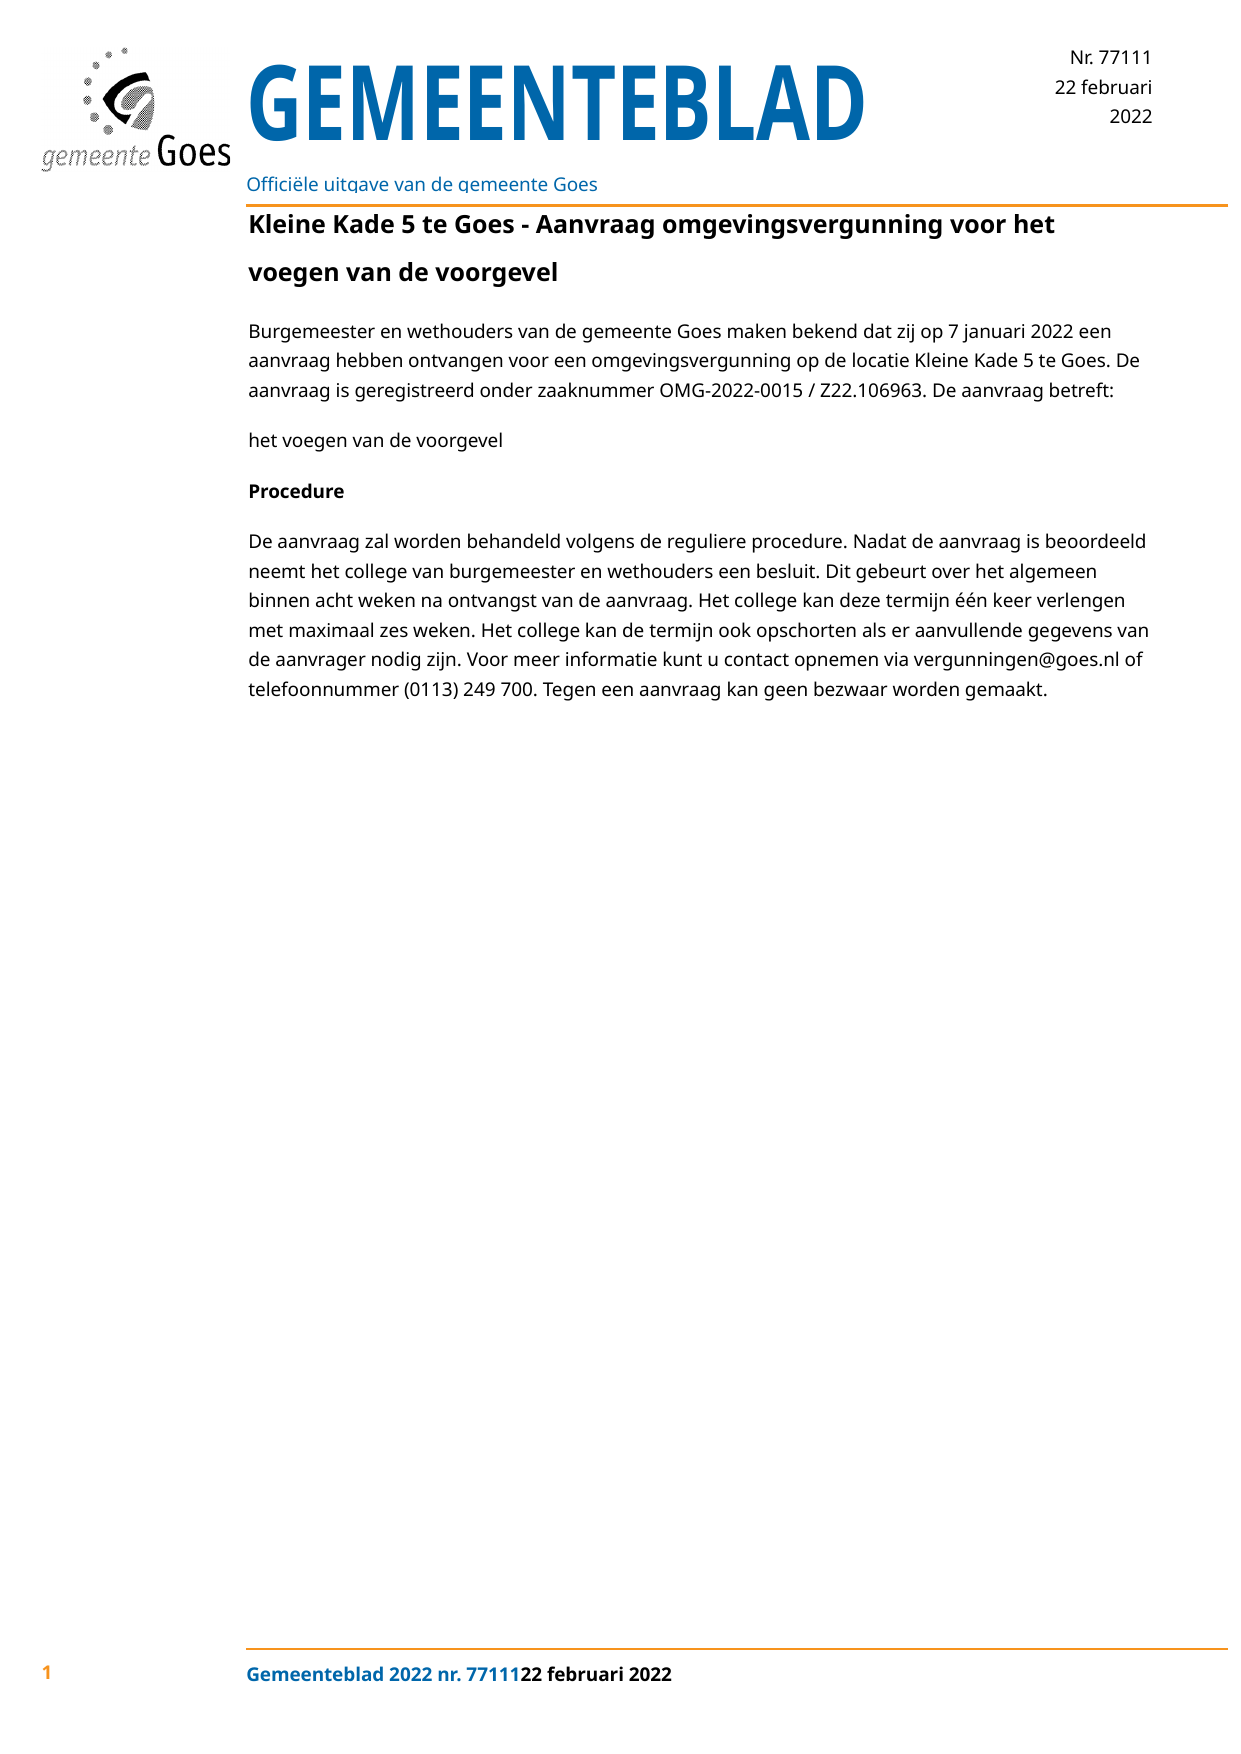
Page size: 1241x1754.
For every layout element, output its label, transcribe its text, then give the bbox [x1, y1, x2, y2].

text het voegen van de voorgevel [248, 427, 1152, 453]
text Procedure [248, 478, 1152, 504]
text De aanvraag zal worden behandeld volgens de reguliere procedure. Nadat de aanvraag is beoordeeld neemt het college van burgemeester en wethouders een besluit. Dit gebeurt over het algemeen binnen acht weken na ontvangst van de aanvraag. Het college kan deze termijn één keer verlengen met maximaal zes weken. Het college kan de termijn ook opschorten als er aanvullende gegevens van de aanvrager nodig zijn. Voor meer informatie kunt u contact opnemen via vergunningen@goes.nl of telefoonnummer (0113) 249 700. Tegen een aanvraag kan geen bezwaar worden gemaakt. [248, 528, 1152, 702]
picture [41, 47, 231, 172]
text Kleine Kade 5 te Goes - Aanvraag omgevingsvergunning voor het voegen van de voorgevel [248, 207, 1152, 288]
text Burgemeester en wethouders van de gemeente Goes maken bekend dat zij op 7 januari 2022 een aanvraag hebben ontvangen voor een omgevingsvergunning op de locatie Kleine Kade 5 te Goes. De aanvraag is geregistreerd onder zaaknummer OMG-2022-0015 / Z22.106963. De aanvraag betreft: [248, 318, 1152, 403]
